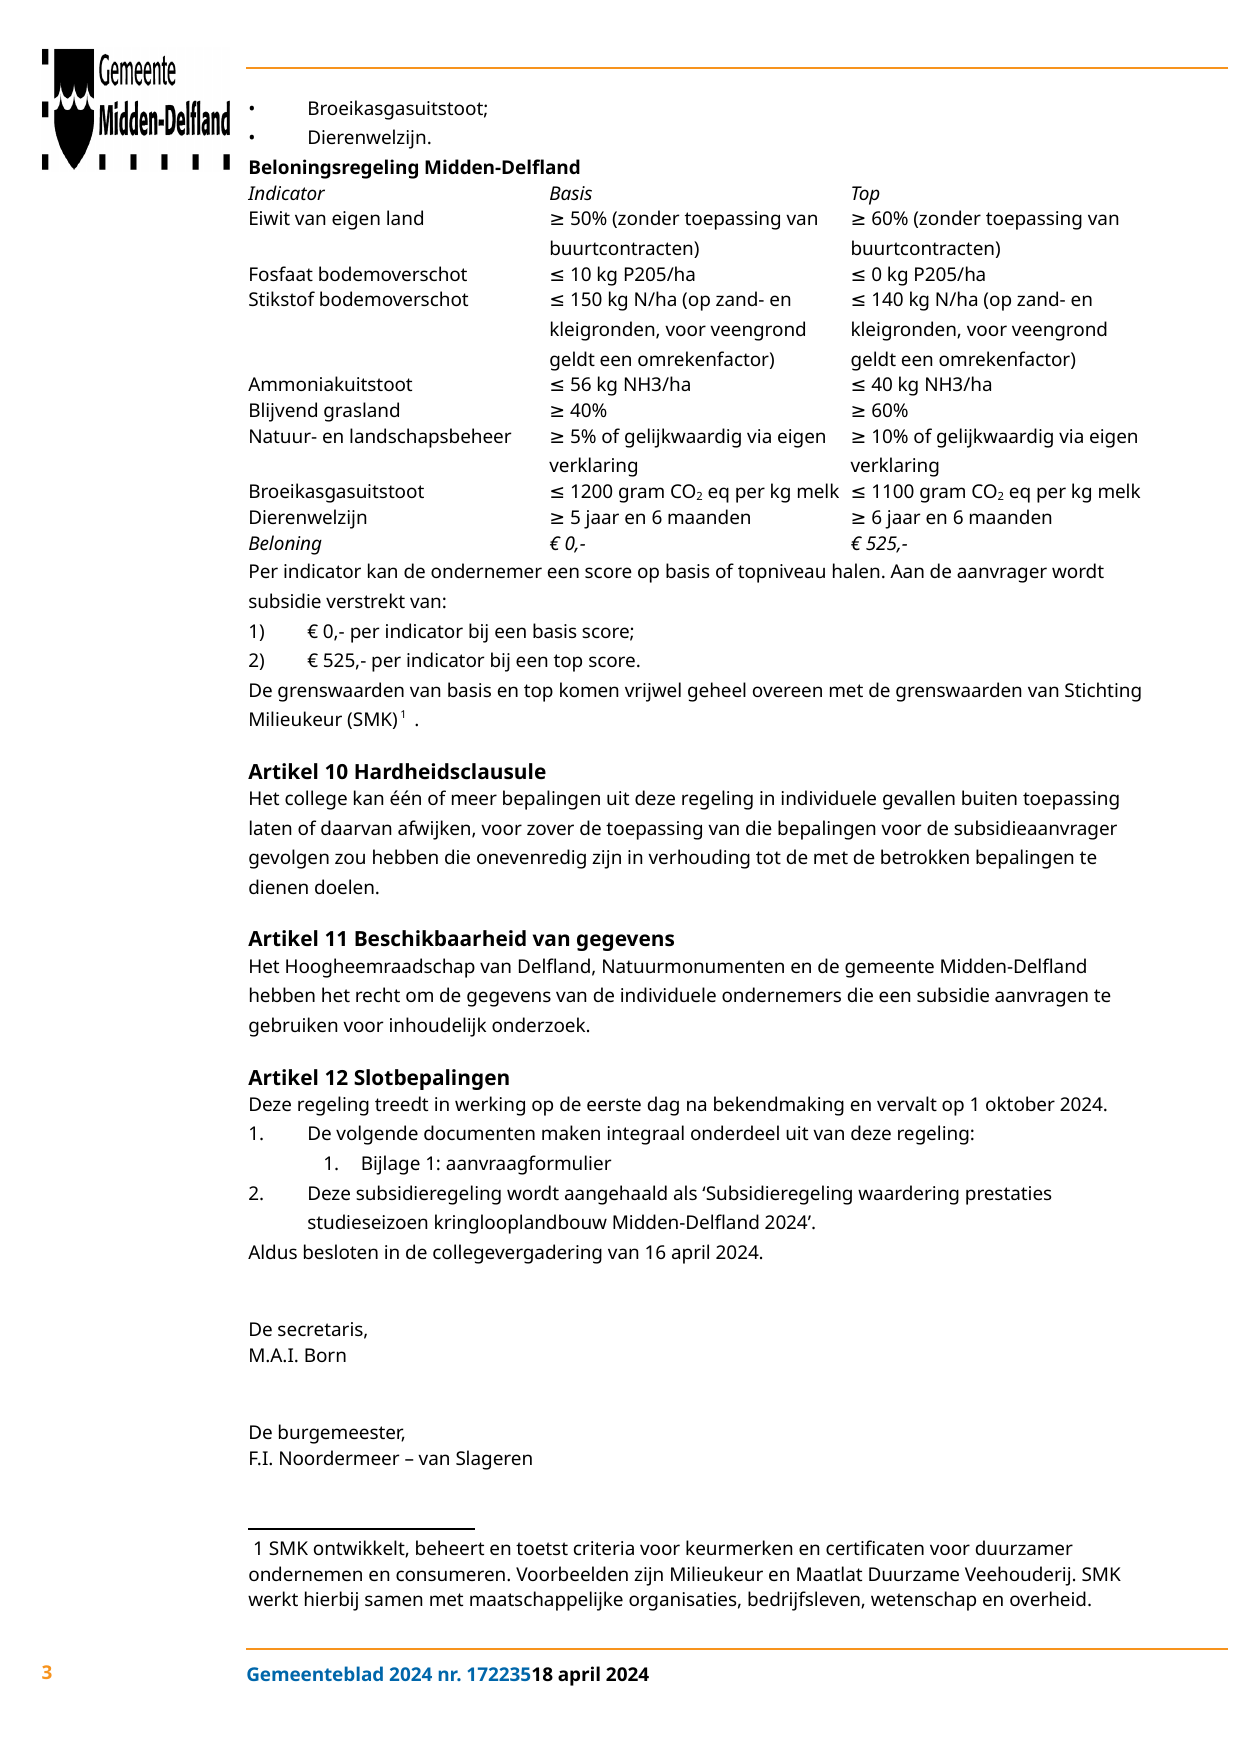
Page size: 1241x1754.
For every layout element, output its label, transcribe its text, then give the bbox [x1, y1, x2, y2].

table_cell ≤ 0 kg P205/ha [850, 261, 1152, 287]
list De volgende documenten maken integraal onderdeel uit van deze regeling: [248, 1121, 1152, 1146]
table_cell ≥ 6 jaar en 6 maanden [850, 504, 1152, 530]
table_cell ≤ 56 kg NH3/ha [549, 371, 850, 397]
list Broeikasgasuitstoot; [248, 95, 1152, 121]
text Aldus besloten in de collegevergadering van 16 april 2024. [248, 1239, 1152, 1265]
table_cell ≥ 10% of gelijkwaardig via eigen verklaring [850, 423, 1152, 478]
table_cell ≤ 40 kg NH3/ha [850, 371, 1152, 397]
text Deze regeling treedt in werking op de eerste dag na bekendmaking en vervalt op 1 oktober 2024. [248, 1091, 1152, 1117]
table_cell Stikstof bodemoverschot [248, 287, 549, 371]
table_cell ≥ 40% [549, 397, 850, 423]
text De grenswaarden van basis en top komen vrijwel geheel overeen met de grenswaarden van Stichting Milieukeur (SMK) . [248, 677, 1152, 732]
table_cell ≤ 1200 gram CO2 eq per kg melk [549, 478, 850, 504]
table_cell Fosfaat bodemoverschot [248, 261, 549, 287]
list Bijlage 1: aanvraagformulier [323, 1150, 1152, 1176]
list Dierenwelzijn. [248, 124, 1152, 150]
table_cell Dierenwelzijn [248, 504, 549, 530]
table_cell € 0,- [549, 530, 850, 555]
table_cell € 525,- [850, 530, 1152, 555]
table_cell ≤ 150 kg N/ha (op zand- en kleigronden, voor veengrond geldt een omrekenfactor) [549, 287, 850, 371]
text Artikel 10 Hardheidsclausule [248, 757, 1152, 785]
list Deze subsidieregeling wordt aangehaald als ‘Subsidieregeling waardering prestaties studieseizoen kringlooplandbouw Midden-Delfland 2024’. [248, 1180, 1152, 1235]
table_cell ≥ 60% (zonder toepassing van buurtcontracten) [850, 206, 1152, 261]
table_cell ≥ 5 jaar en 6 maanden [549, 504, 850, 530]
text SMK ontwikkelt, beheert en toetst criteria voor keurmerken en certificaten voor duurzamer ondernemen en consumeren. Voorbeelden zijn Milieukeur en Maatlat Duurzame Veehouderij. SMK werkt hierbij samen met maatschappelijke organisaties, bedrijfsleven, wetenschap en overheid. [248, 1535, 1152, 1612]
table_cell Eiwit van eigen land [248, 206, 549, 261]
table_cell Natuur- en landschapsbeheer [248, 423, 549, 478]
table_cell Blijvend grasland [248, 397, 549, 423]
text Het college kan één of meer bepalingen uit deze regeling in individuele gevallen buiten toepassing laten of daarvan afwijken, voor zover de toepassing van die bepalingen voor de subsidieaanvrager gevolgen zou hebben die onevenredig zijn in verhouding tot de met de betrokken bepalingen te dienen doelen. [248, 785, 1152, 900]
list € 0,- per indicator bij een basis score; [248, 618, 1152, 643]
table_cell Indicator [248, 180, 549, 206]
text M.A.I. Born [248, 1342, 1152, 1368]
text Artikel 12 Slotbepalingen [248, 1063, 1152, 1091]
text Per indicator kan de ondernemer een score op basis of topniveau halen. Aan de aanvrager wordt subsidie verstrekt van: [248, 559, 1152, 614]
list € 525,- per indicator bij een top score. [248, 647, 1152, 673]
table_cell ≤ 140 kg N/ha (op zand- en kleigronden, voor veengrond geldt een omrekenfactor) [850, 287, 1152, 371]
text Het Hoogheemraadschap van Delfland, Natuurmonumenten en de gemeente Midden-Delfland hebben het recht om de gegevens van de individuele ondernemers die een subsidie aanvragen te gebruiken voor inhoudelijk onderzoek. [248, 953, 1152, 1038]
picture [41, 47, 231, 172]
table_cell Top [850, 180, 1152, 206]
table_cell ≥ 60% [850, 397, 1152, 423]
text De burgemeester, [248, 1419, 1152, 1445]
table_cell Ammoniakuitstoot [248, 371, 549, 397]
table_cell ≤ 10 kg P205/ha [549, 261, 850, 287]
text Artikel 11 Beschikbaarheid van gegevens [248, 924, 1152, 953]
table_cell Beloning [248, 530, 549, 555]
table_cell ≤ 1100 gram CO2 eq per kg melk [850, 478, 1152, 504]
text De secretaris, [248, 1316, 1152, 1342]
table_cell Broeikasgasuitstoot [248, 478, 549, 504]
table_cell ≥ 5% of gelijkwaardig via eigen verklaring [549, 423, 850, 478]
text F.I. Noordermeer – van Slageren [248, 1445, 1152, 1471]
table_cell Basis [549, 180, 850, 206]
table_header Beloningsregeling Midden-Delfland [248, 154, 1152, 180]
table_cell ≥ 50% (zonder toepassing van buurtcontracten) [549, 206, 850, 261]
